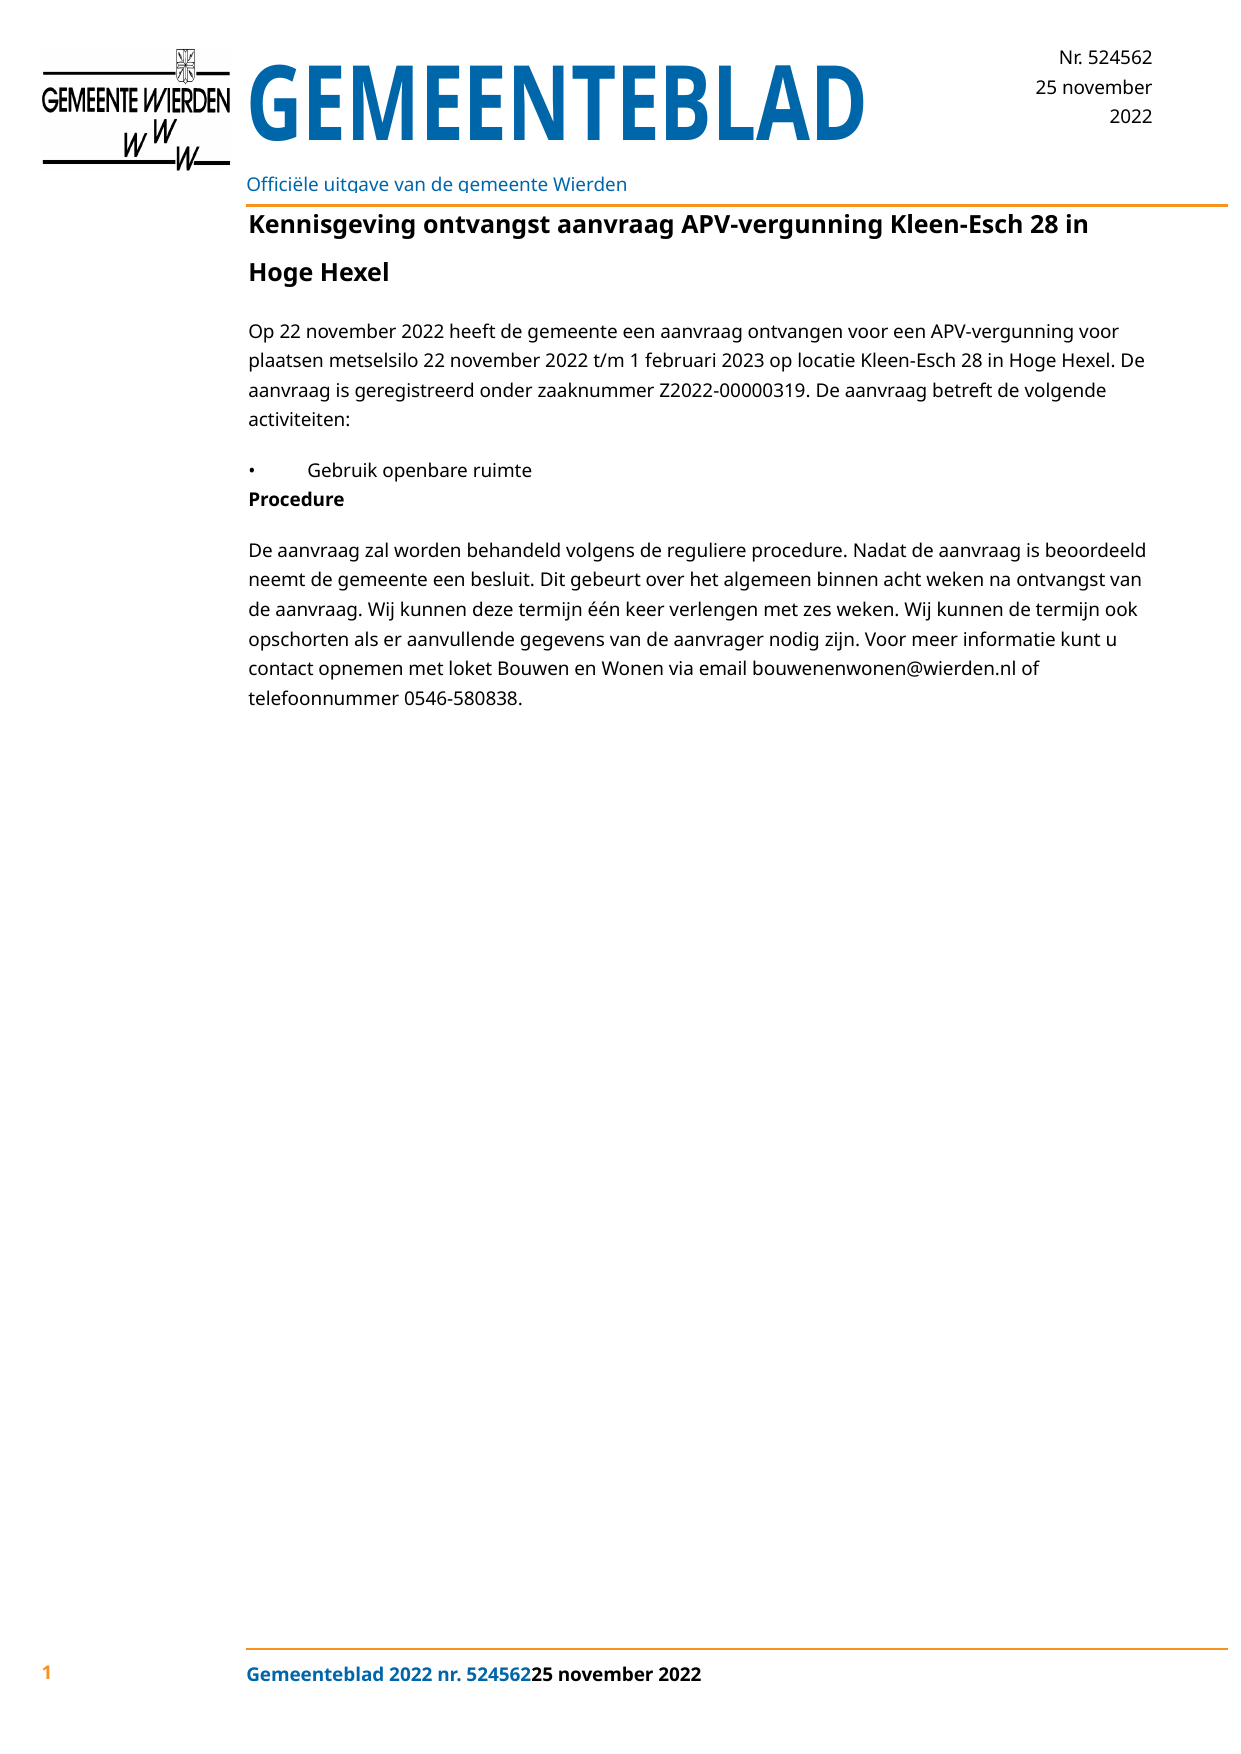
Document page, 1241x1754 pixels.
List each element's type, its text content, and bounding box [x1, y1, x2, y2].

text Kennisgeving ontvangst aanvraag APV-vergunning Kleen-Esch 28 in Hoge Hexel [248, 207, 1152, 288]
text Procedure [248, 487, 1152, 512]
picture [41, 47, 231, 172]
list Gebruik openbare ruimte [248, 457, 1152, 483]
text De aanvraag zal worden behandeld volgens de reguliere procedure. Nadat de aanvraag is beoordeeld neemt de gemeente een besluit. Dit gebeurt over het algemeen binnen acht weken na ontvangst van de aanvraag. Wij kunnen deze termijn één keer verlengen met zes weken. Wij kunnen de termijn ook opschorten als er aanvullende gegevens van de aanvrager nodig zijn. Voor meer informatie kunt u contact opnemen met loket Bouwen en Wonen via email bouwenenwonen@wierden.nl of telefoonnummer 0546-580838. [248, 537, 1152, 711]
text Op 22 november 2022 heeft de gemeente een aanvraag ontvangen voor een APV-vergunning voor plaatsen metselsilo 22 november 2022 t/m 1 februari 2023 op locatie Kleen-Esch 28 in Hoge Hexel. De aanvraag is geregistreerd onder zaaknummer Z2022-00000319. De aanvraag betreft de volgende activiteiten: [248, 318, 1152, 432]
